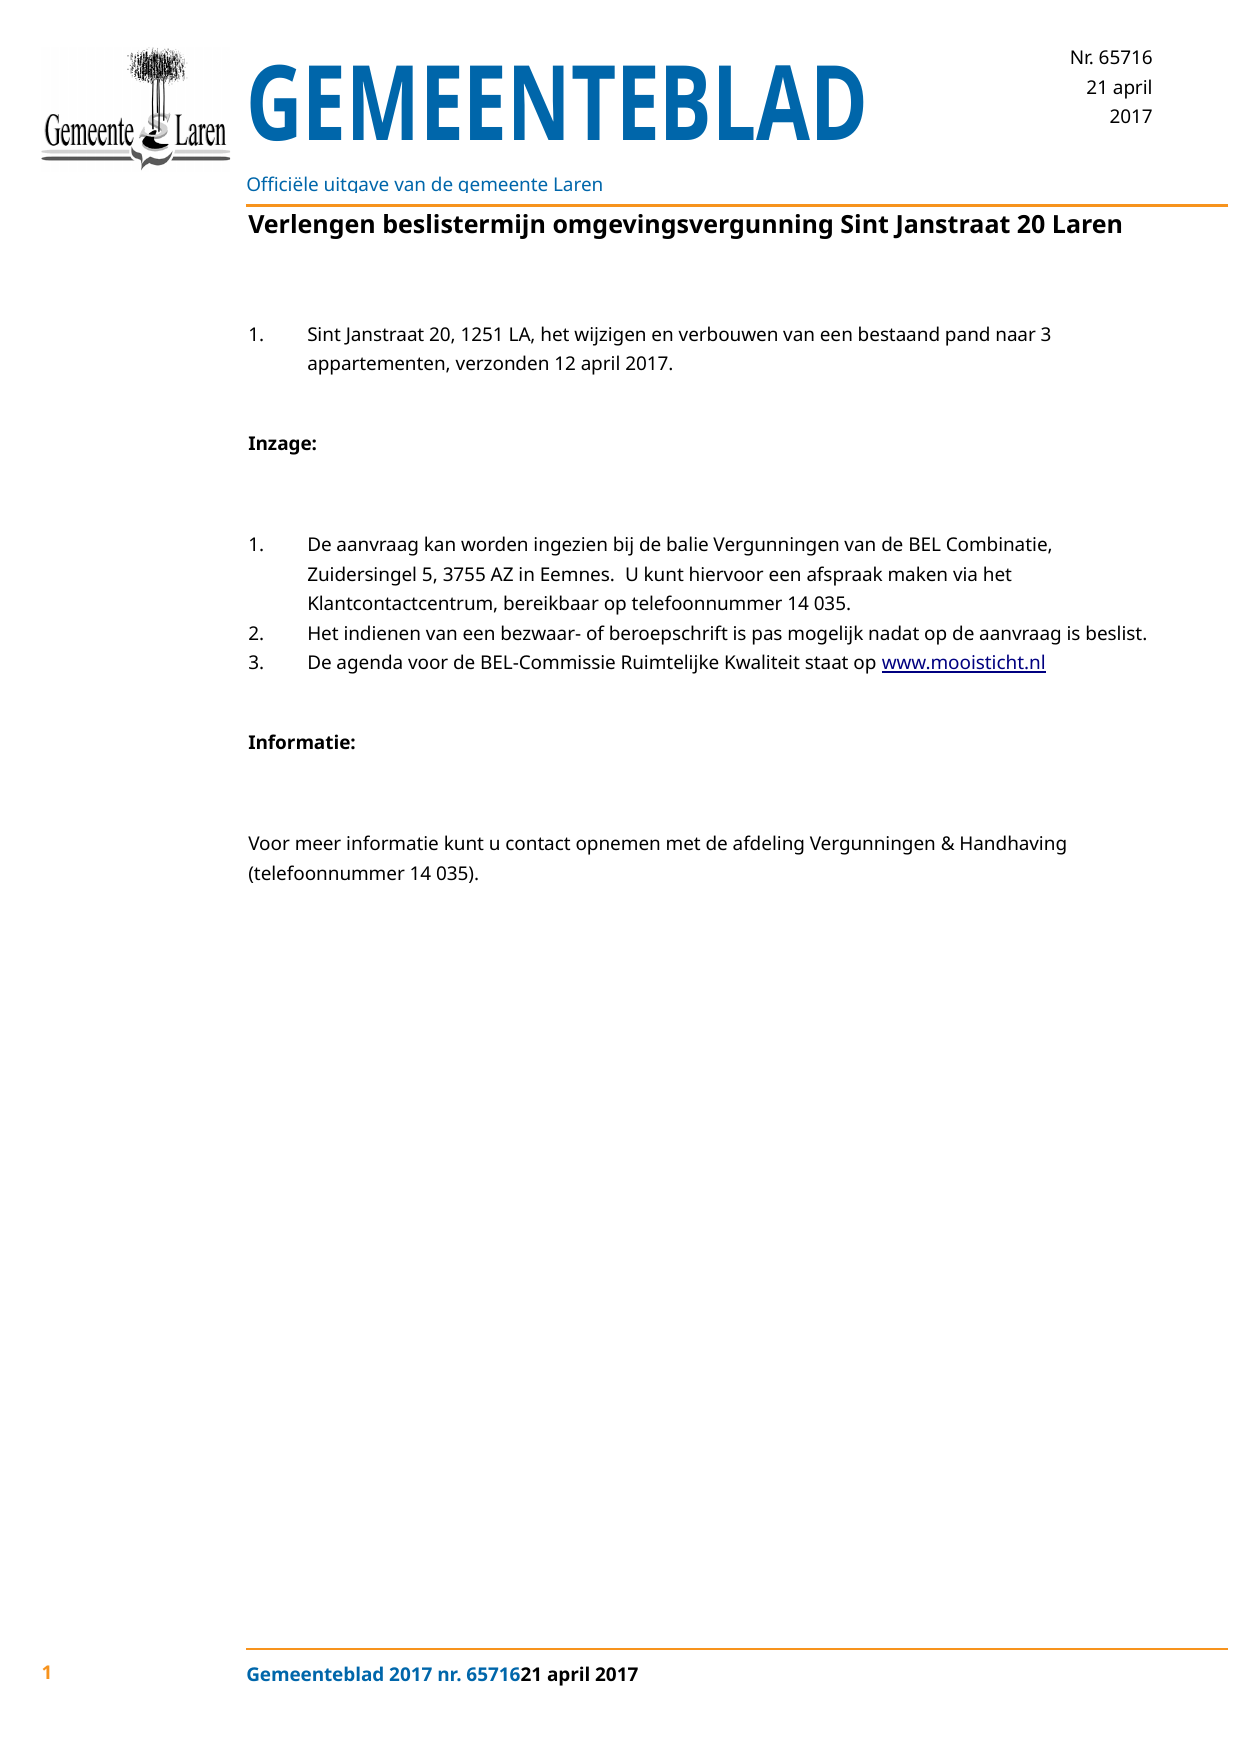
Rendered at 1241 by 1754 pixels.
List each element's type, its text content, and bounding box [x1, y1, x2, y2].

list Sint Janstraat 20, 1251 LA, het wijzigen en verbouwen van een bestaand pand naar 3 appartementen, verzonden 12 april 2017. [248, 321, 1152, 376]
text Informatie: [248, 729, 1152, 755]
list De agenda voor de BEL-Commissie Ruimtelijke Kwaliteit staat op www.mooisticht.nl [248, 649, 1152, 675]
list De aanvraag kan worden ingezien bij de balie Vergunningen van de BEL Combinatie, Zuidersingel 5, 3755 AZ in Eemnes. U kunt hiervoor een afspraak maken via het Klantcontactcentrum, bereikbaar op telefoonnummer 14 035. [248, 531, 1152, 616]
list Het indienen van een bezwaar- of beroepschrift is pas mogelijk nadat op de aanvraag is beslist. [248, 620, 1152, 646]
text Inzage: [248, 430, 1152, 456]
picture [41, 47, 231, 172]
text Verlengen beslistermijn omgevingsvergunning Sint Janstraat 20 Laren [248, 207, 1152, 241]
text Voor meer informatie kunt u contact opnemen met de afdeling Vergunningen & Handhaving (telefoonnummer 14 035). [248, 830, 1152, 886]
